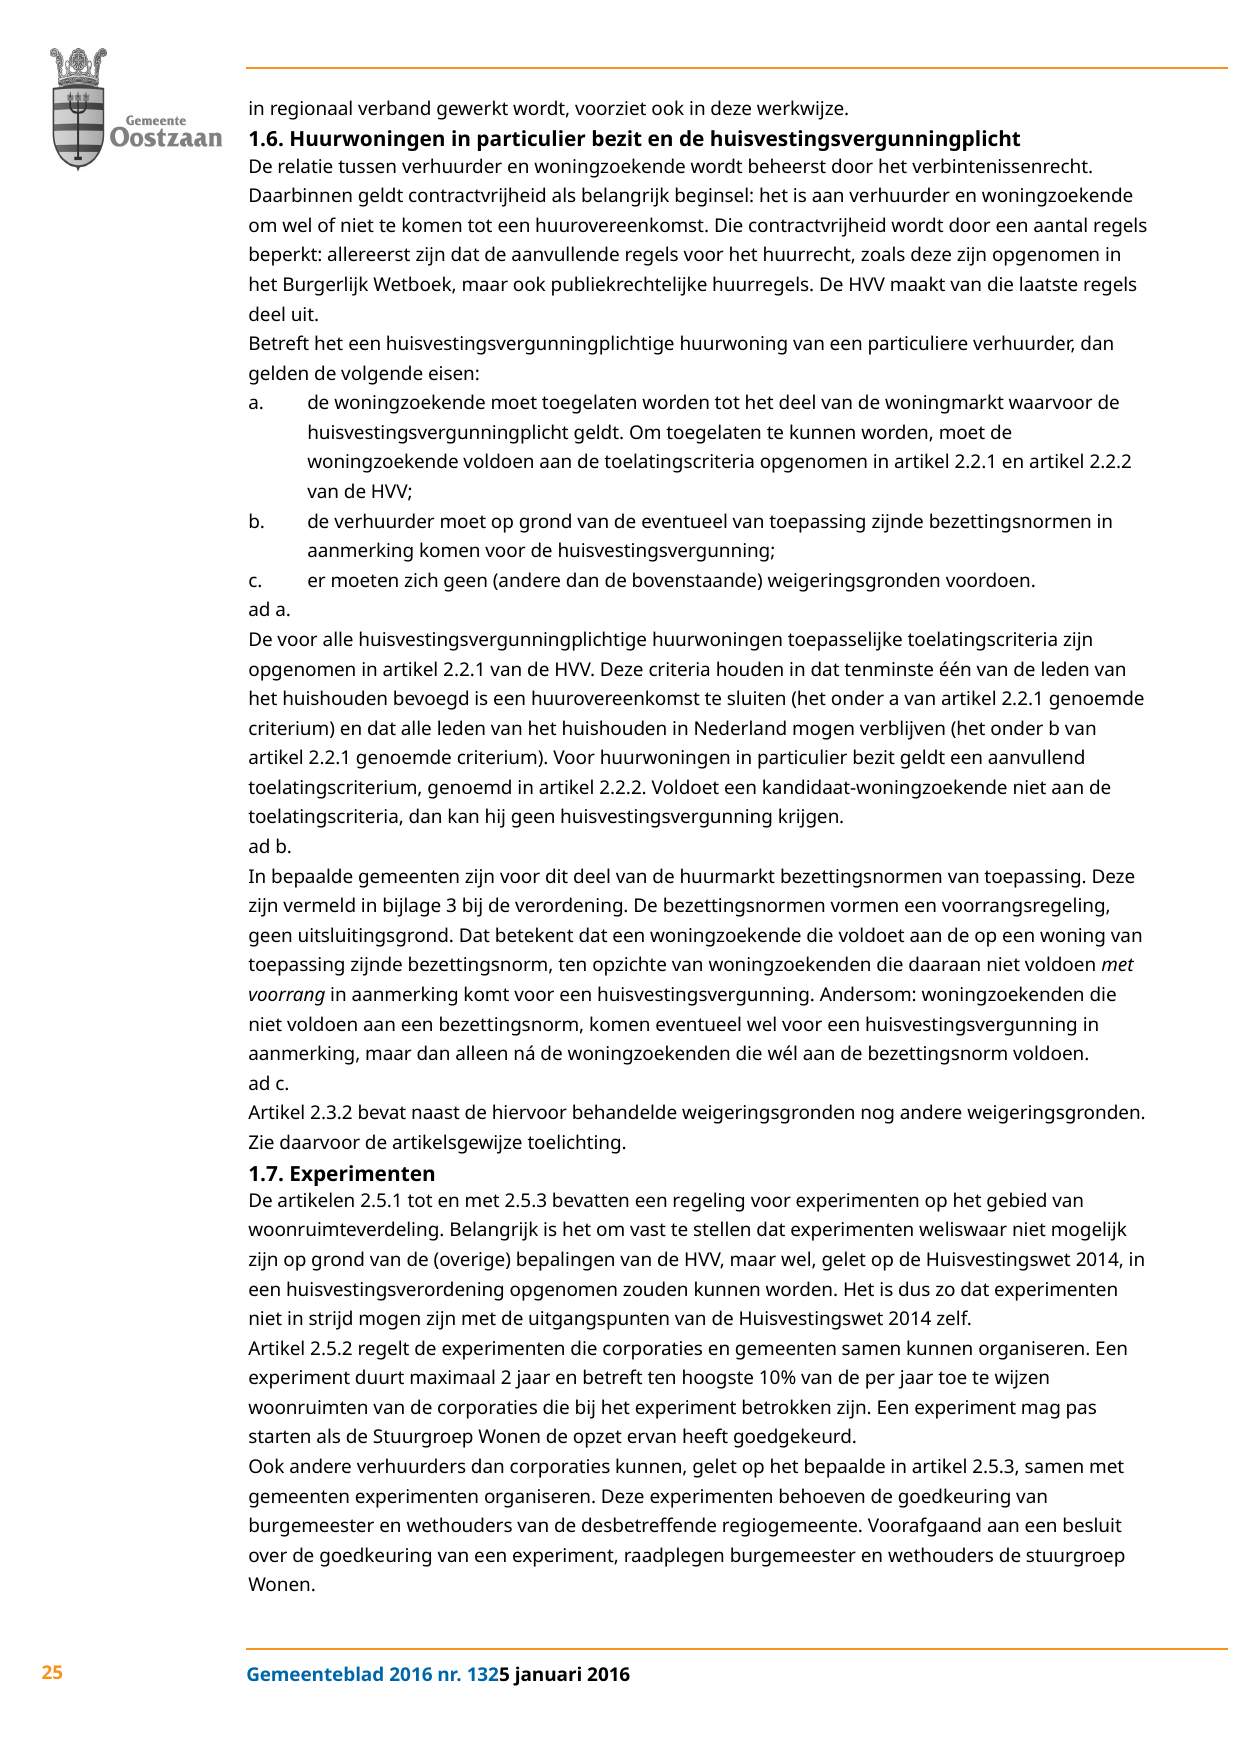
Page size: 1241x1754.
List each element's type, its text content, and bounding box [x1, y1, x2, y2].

list er moeten zich geen (andere dan de bovenstaande) weigeringsgronden voordoen. [248, 567, 1152, 593]
text De artikelen 2.5.1 tot en met 2.5.3 bevatten een regeling voor experimenten op het gebied van woonruimteverdeling. Belangrijk is het om vast te stellen dat experimenten weliswaar niet mogelijk zijn op grond van de (overige) bepalingen van de HVV, maar wel, gelet op de Huisvestingswet 2014, in een huisvestingsverordening opgenomen zouden kunnen worden. Het is dus zo dat experimenten niet in strijd mogen zijn met de uitgangspunten van de Huisvestingswet 2014 zelf. [248, 1187, 1152, 1331]
text Artikel 2.3.2 bevat naast de hiervoor behandelde weigeringsgronden nog andere weigeringsgronden. Zie daarvoor de artikelsgewijze toelichting. [248, 1099, 1152, 1155]
list de woningzoekende moet toegelaten worden tot het deel van de woningmarkt waarvoor de huisvestingsvergunningplicht geldt. Om toegelaten te kunnen worden, moet de woningzoekende voldoen aan de toelatingscriteria opgenomen in artikel 2.2.1 en artikel 2.2.2 van de HVV; [248, 389, 1152, 504]
list de verhuurder moet op grond van de eventueel van toepassing zijnde bezettingsnormen in aanmerking komen voor de huisvestingsvergunning; [248, 508, 1152, 563]
picture [41, 47, 231, 172]
text 1.7. Experimenten [248, 1159, 1152, 1187]
text De relatie tussen verhuurder en woningzoekende wordt beheerst door het verbintenissenrecht. Daarbinnen geldt contractvrijheid als belangrijk beginsel: het is aan verhuurder en woningzoekende om wel of niet te komen tot een huurovereenkomst. Die contractvrijheid wordt door een aantal regels beperkt: allereerst zijn dat de aanvullende regels voor het huurrecht, zoals deze zijn opgenomen in het Burgerlijk Wetboek, maar ook publiekrechtelijke huurregels. De HVV maakt van die laatste regels deel uit. [248, 153, 1152, 326]
text in regionaal verband gewerkt wordt, voorziet ook in deze werkwijze. [248, 95, 1152, 121]
text De voor alle huisvestingsvergunningplichtige huurwoningen toepasselijke toelatingscriteria zijn opgenomen in artikel 2.2.1 van de HVV. Deze criteria houden in dat tenminste één van de leden van het huishouden bevoegd is een huurovereenkomst te sluiten (het onder a van artikel 2.2.1 genoemde criterium) en dat alle leden van het huishouden in Nederland mogen verblijven (het onder b van artikel 2.2.1 genoemde criterium). Voor huurwoningen in particulier bezit geldt een aanvullend toelatingscriterium, genoemd in artikel 2.2.2. Voldoet een kandidaat-woningzoekende niet aan de toelatingscriteria, dan kan hij geen huisvestingsvergunning krijgen. [248, 626, 1152, 829]
text Artikel 2.5.2 regelt de experimenten die corporaties en gemeenten samen kunnen organiseren. Een experiment duurt maximaal 2 jaar en betreft ten hoogste 10% van de per jaar toe te wijzen woonruimten van de corporaties die bij het experiment betrokken zijn. Een experiment mag pas starten als de Stuurgroep Wonen de opzet ervan heeft goedgekeurd. [248, 1335, 1152, 1449]
text ad b. [248, 833, 1152, 859]
text 1.6. Huurwoningen in particulier bezit en de huisvestingsvergunningplicht [248, 124, 1152, 153]
text Ook andere verhuurders dan corporaties kunnen, gelet op het bepaalde in artikel 2.5.3, samen met gemeenten experimenten organiseren. Deze experimenten behoeven de goedkeuring van burgemeester en wethouders van de desbetreffende regiogemeente. Voorafgaand aan een besluit over de goedkeuring van een experiment, raadplegen burgemeester en wethouders de stuurgroep Wonen. [248, 1453, 1152, 1597]
text Betreft het een huisvestingsvergunningplichtige huurwoning van een particuliere verhuurder, dan gelden de volgende eisen: [248, 330, 1152, 386]
text ad c. [248, 1070, 1152, 1096]
text ad a. [248, 597, 1152, 622]
text In bepaalde gemeenten zijn voor dit deel van de huurmarkt bezettingsnormen van toepassing. Deze zijn vermeld in bijlage 3 bij de verordening. De bezettingsnormen vormen een voorrangsregeling, geen uitsluitingsgrond. Dat betekent dat een woningzoekende die voldoet aan de op een woning van toepassing zijnde bezettingsnorm, ten opzichte van woningzoekenden die daaraan niet voldoen met voorrang in aanmerking komt voor een huisvestingsvergunning. Andersom: woningzoekenden die niet voldoen aan een bezettingsnorm, komen eventueel wel voor een huisvestingsvergunning in aanmerking, maar dan alleen ná de woningzoekenden die wél aan de bezettingsnorm voldoen. [248, 863, 1152, 1066]
